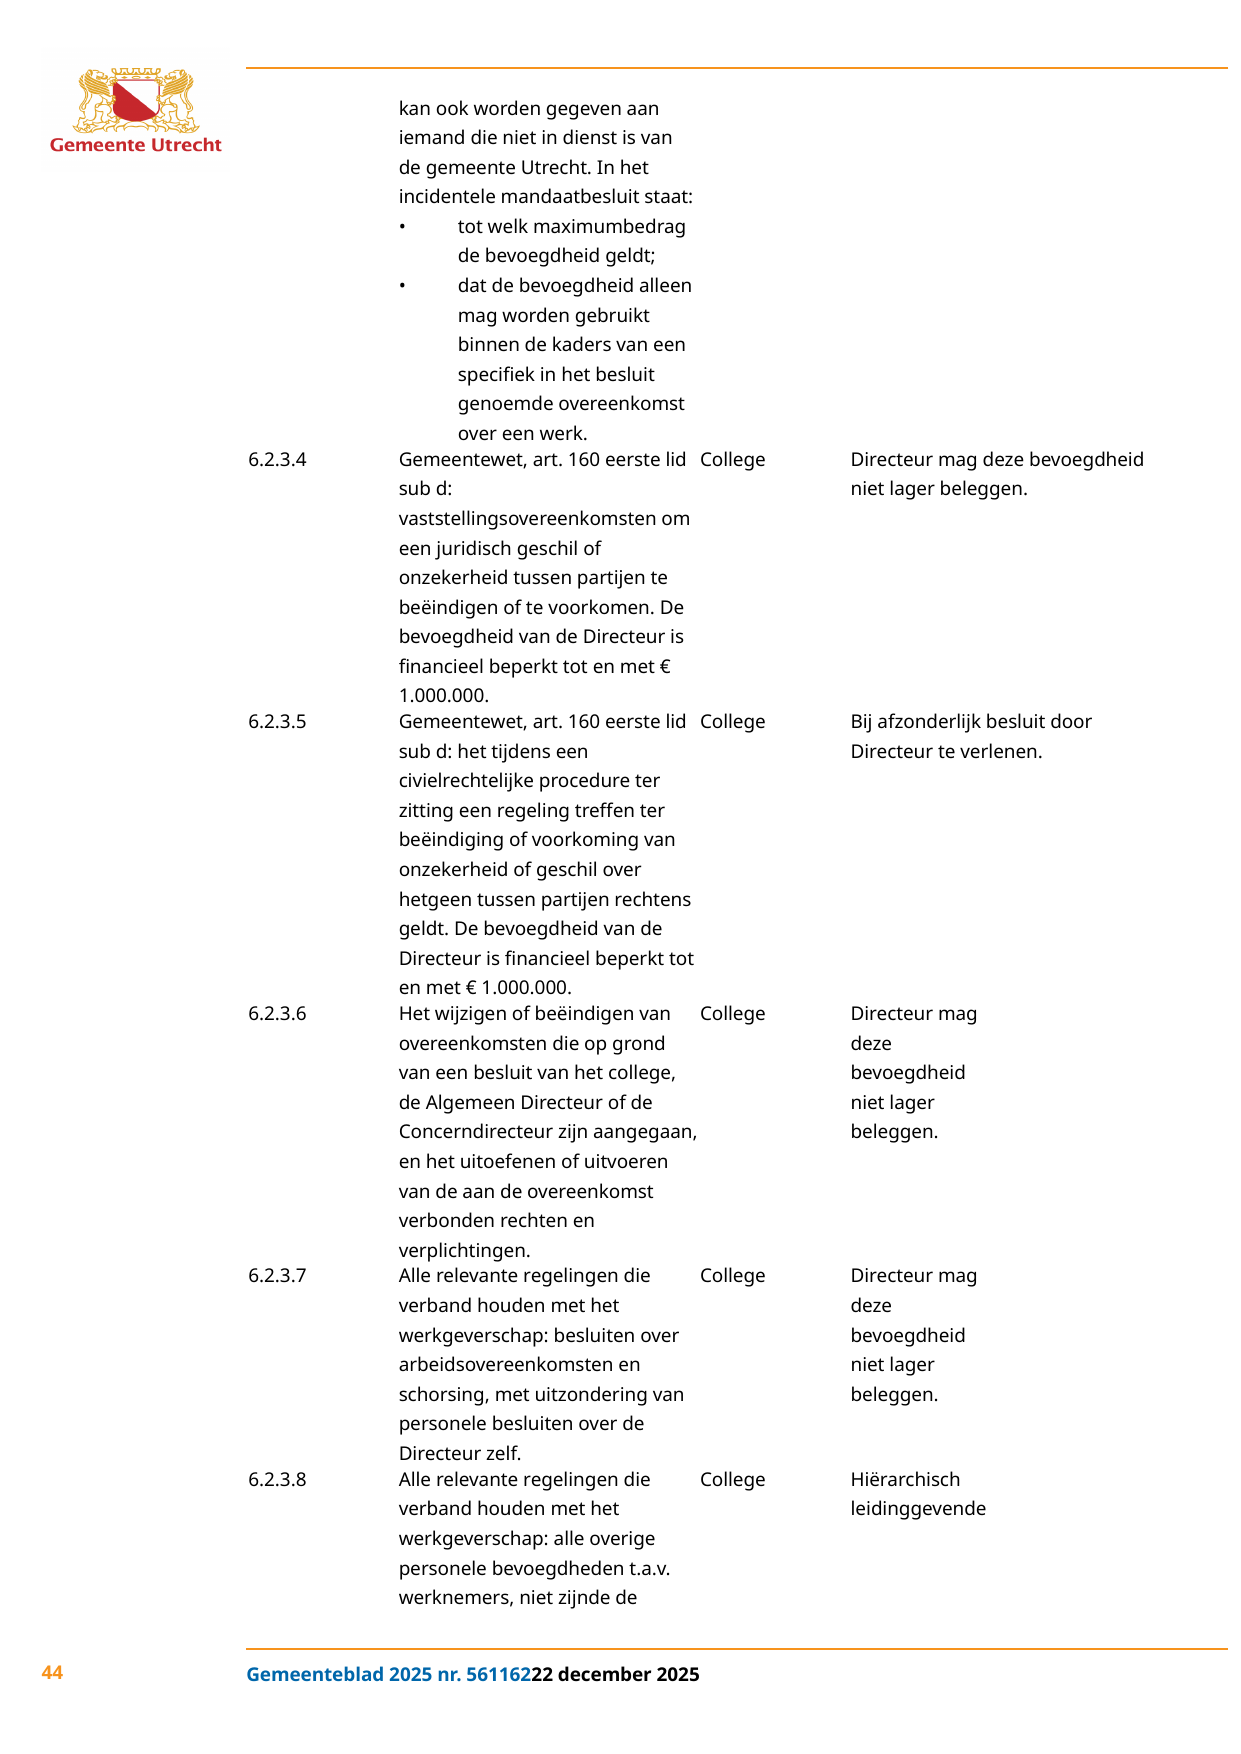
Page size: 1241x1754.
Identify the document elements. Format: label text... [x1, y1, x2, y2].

table_cell kan ook worden gegeven aan iemand die niet in dienst is van de gemeente Utrecht. In het incidentele mandaatbesluit staat: tot welk maximumbedrag de bevoegdheid geldt; dat de bevoegdheid alleen mag worden gebruikt binnen de kaders van een specifiek in het besluit genoemde overeenkomst over een werk. [399, 95, 700, 446]
table_cell [850, 95, 1152, 446]
picture [41, 47, 231, 172]
table_cell [248, 95, 398, 446]
table_cell Alle relevante regelingen die verband houden met het werkgeverschap: besluiten over arbeidsovereenkomsten en schorsing, met uitzondering van personele besluiten over de Directeur zelf. [399, 1263, 700, 1466]
table_cell 6.2.3.6 [248, 1000, 398, 1263]
table_cell College [700, 708, 850, 1000]
table_cell Hiërarchisch leidinggevende [850, 1466, 1001, 1610]
table_cell College [700, 446, 850, 708]
table_cell 6.2.3.4 [248, 446, 398, 708]
table_cell 6.2.3.7 [248, 1263, 398, 1466]
table_cell Gemeentewet, art. 160 eerste lid sub d: vaststellingsovereenkomsten om een juridisch geschil of onzekerheid tussen partijen te beëindigen of te voorkomen. De bevoegdheid van de Directeur is financieel beperkt tot en met € 1.000.000. [399, 446, 700, 708]
table_cell College [700, 1466, 850, 1610]
table_cell Alle relevante regelingen die verband houden met het werkgeverschap: alle overige personele bevoegdheden t.a.v. werknemers, niet zijnde de [399, 1466, 700, 1610]
table_cell 6.2.3.5 [248, 708, 398, 1000]
table_cell Directeur mag deze bevoegdheid niet lager beleggen. [850, 1000, 1001, 1263]
table_cell College [700, 1263, 850, 1466]
table_cell Directeur mag deze bevoegdheid niet lager beleggen. [850, 446, 1152, 708]
table_cell 6.2.3.8 [248, 1466, 398, 1610]
table_cell Bij afzonderlijk besluit door Directeur te verlenen. [850, 708, 1152, 1000]
table_cell College [700, 1000, 850, 1263]
table_cell Gemeentewet, art. 160 eerste lid sub d: het tijdens een civielrechtelijke procedure ter zitting een regeling treffen ter beëindiging of voorkoming van onzekerheid of geschil over hetgeen tussen partijen rechtens geldt. De bevoegdheid van de Directeur is financieel beperkt tot en met € 1.000.000. [399, 708, 700, 1000]
table_cell [700, 95, 850, 446]
table_cell Het wijzigen of beëindigen van overeenkomsten die op grond van een besluit van het college, de Algemeen Directeur of de Concerndirecteur zijn aangegaan, en het uitoefenen of uitvoeren van de aan de overeenkomst verbonden rechten en verplichtingen. [399, 1000, 700, 1263]
table_cell Directeur mag deze bevoegdheid niet lager beleggen. [850, 1263, 1001, 1466]
